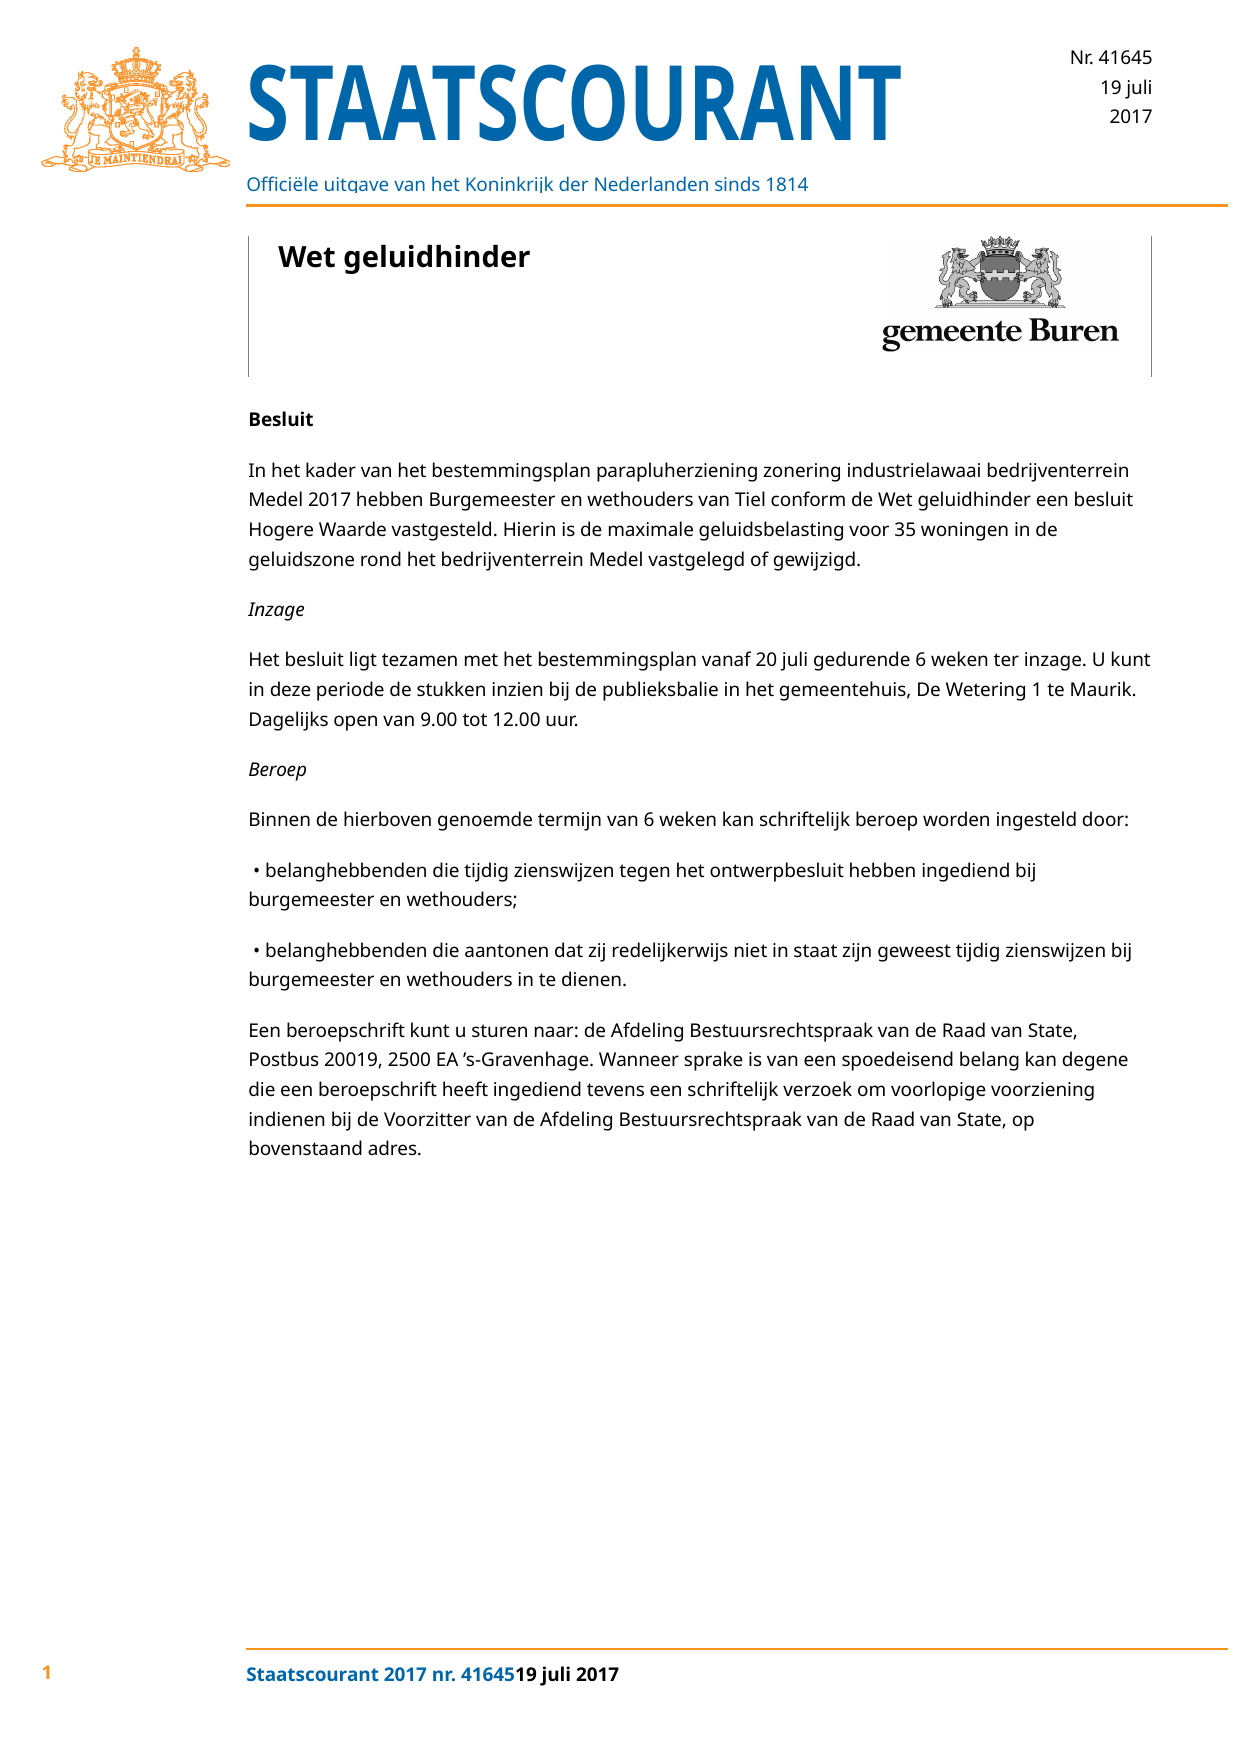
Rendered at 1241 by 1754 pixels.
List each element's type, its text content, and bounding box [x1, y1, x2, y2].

text Beroep [248, 756, 1152, 782]
text • belanghebbenden die tijdig zienswijzen tegen het ontwerpbesluit hebben ingediend bij burgemeester en wethouders; [248, 857, 1152, 912]
text Een beroepschrift kunt u sturen naar: de Afdeling Bestuursrechtspraak van de Raad van State, Postbus 20019, 2500 EA ’s-Gravenhage. Wanneer sprake is van een spoedeisend belang kan degene die een beroepschrift heeft ingediend tevens een schriftelijk verzoek om voorlopige voorziening indienen bij de Voorzitter van de Afdeling Bestuursrechtspraak van de Raad van State, op bovenstaand adres. [248, 1017, 1152, 1161]
text Binnen de hierboven genoemde termijn van 6 weken kan schriftelijk beroep worden ingesteld door: [248, 807, 1152, 832]
text Besluit [248, 407, 1152, 432]
text Het besluit ligt tezamen met het bestemmingsplan vanaf 20 juli gedurende 6 weken ter inzage. U kunt in deze periode de stukken inzien bij de publieksbalie in het gemeentehuis, De Wetering 1 te Maurik. Dagelijks open van 9.00 tot 12.00 uur. [248, 647, 1152, 732]
picture [41, 47, 231, 172]
text Inzage [248, 596, 1152, 622]
text In het kader van het bestemmingsplan parapluherziening zonering industrielawaai bedrijventerrein Medel 2017 hebben Burgemeester en wethouders van Tiel conform de Wet geluidhinder een besluit Hogere Waarde vastgesteld. Hierin is de maximale geluidsbelasting voor 35 woningen in de geluidszone rond het bedrijventerrein Medel vastgelegd of gewijzigd. [248, 457, 1152, 572]
table_header [850, 236, 1151, 377]
table_header Wet geluidhinder [249, 236, 850, 377]
picture [882, 236, 1119, 352]
text • belanghebbenden die aantonen dat zij redelijkerwijs niet in staat zijn geweest tijdig zienswijzen bij burgemeester en wethouders in te dienen. [248, 937, 1152, 992]
